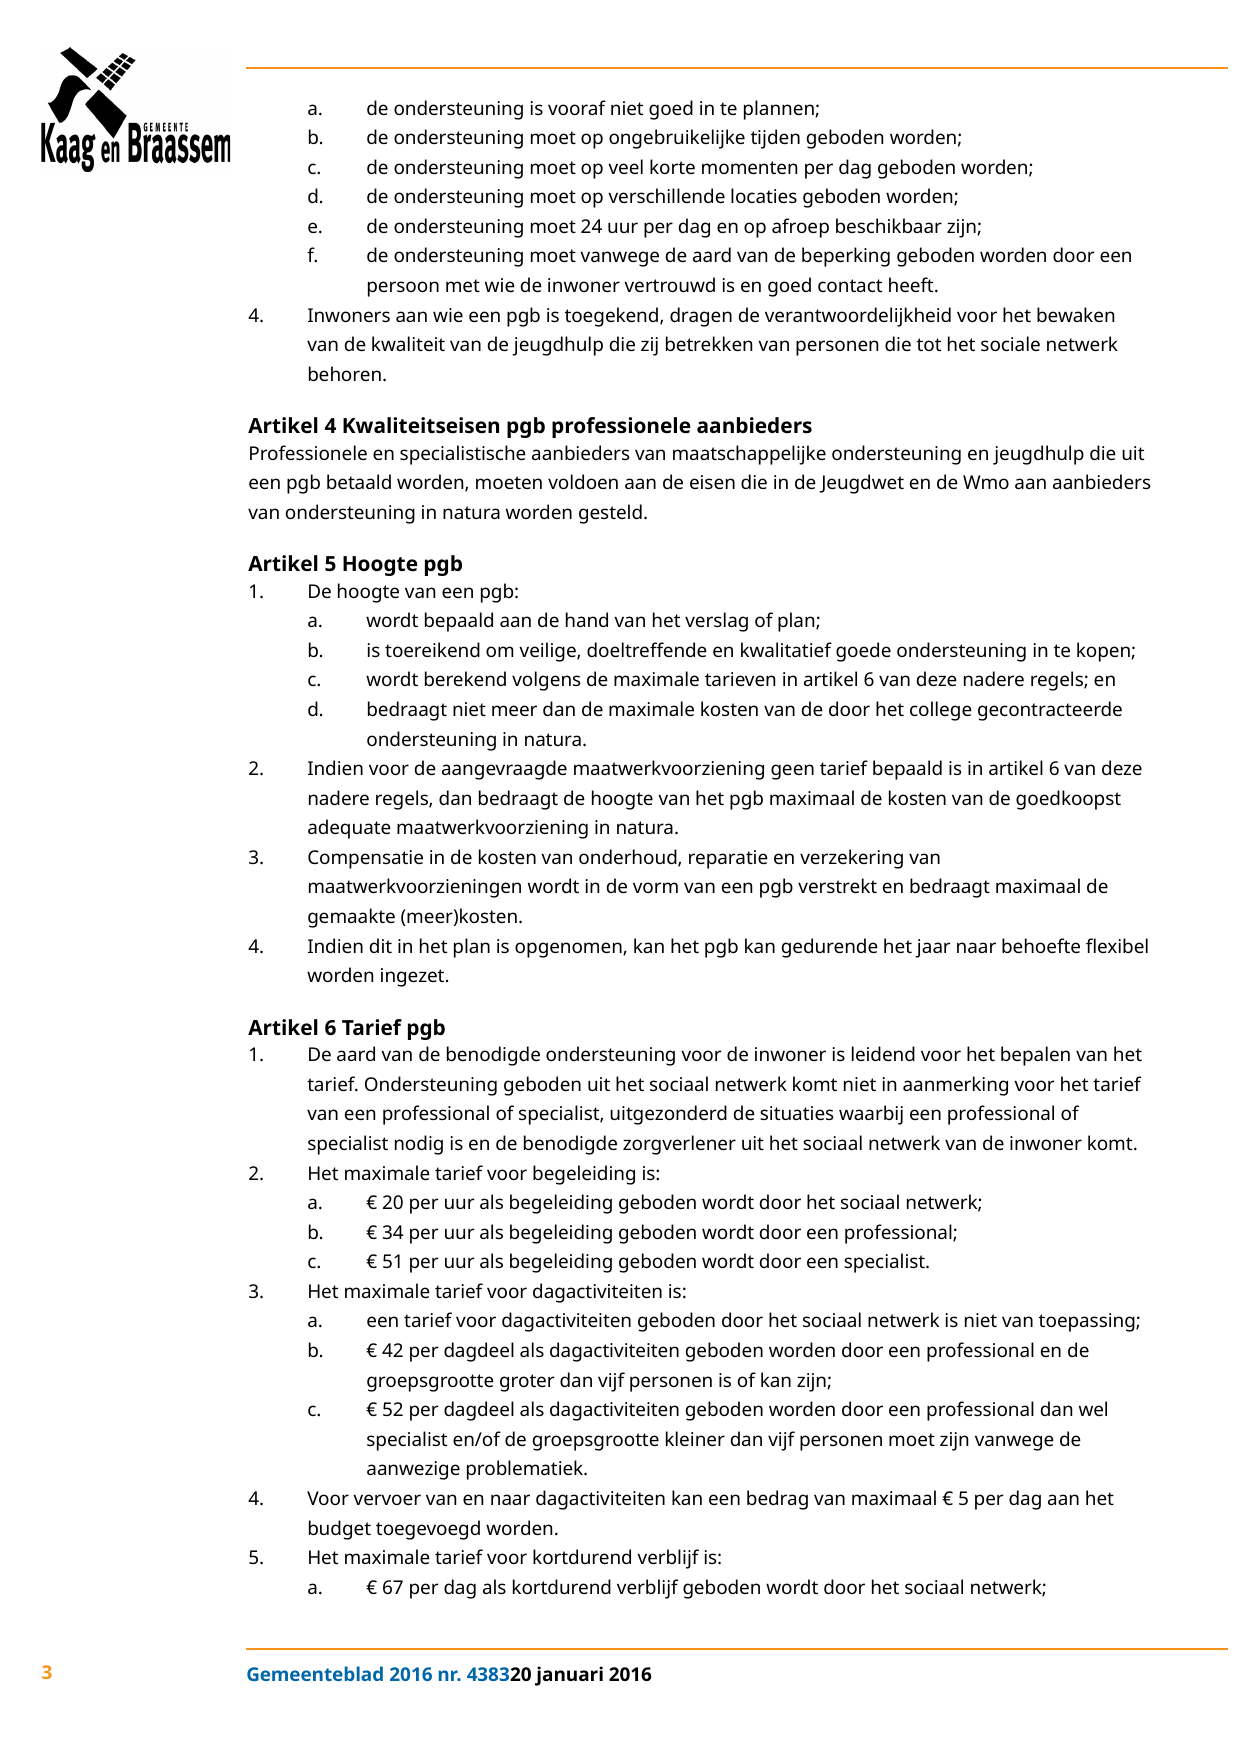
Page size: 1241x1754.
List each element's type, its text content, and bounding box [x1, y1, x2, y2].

list wordt berekend volgens de maximale tarieven in artikel 6 van deze nadere regels; en [307, 667, 1152, 692]
text Professionele en specialistische aanbieders van maatschappelijke ondersteuning en jeugdhulp die uit een pgb betaald worden, moeten voldoen aan de eisen die in de Jeugdwet en de Wmo aan aanbieders van ondersteuning in natura worden gesteld. [248, 440, 1152, 525]
list Het maximale tarief voor kortdurend verblijf is: [248, 1544, 1152, 1570]
list de ondersteuning moet op veel korte momenten per dag geboden worden; [307, 154, 1152, 180]
list Het maximale tarief voor begeleiding is: [248, 1160, 1152, 1185]
list € 67 per dag als kortdurend verblijf geboden wordt door het sociaal netwerk; [307, 1574, 1152, 1599]
list de ondersteuning moet op verschillende locaties geboden worden; [307, 183, 1152, 209]
list Het maximale tarief voor dagactiviteiten is: [248, 1278, 1152, 1304]
list De aard van de benodigde ondersteuning voor de inwoner is leidend voor het bepalen van het tarief. Ondersteuning geboden uit het sociaal netwerk komt niet in aanmerking voor het tarief van een professional of specialist, uitgezonderd de situaties waarbij een professional of specialist nodig is en de benodigde zorgverlener uit het sociaal netwerk van de inwoner komt. [248, 1041, 1152, 1156]
list is toereikend om veilige, doeltreffende en kwalitatief goede ondersteuning in te kopen; [307, 637, 1152, 663]
list De hoogte van een pgb: [248, 578, 1152, 604]
list Voor vervoer van en naar dagactiviteiten kan een bedrag van maximaal € 5 per dag aan het budget toegevoegd worden. [248, 1485, 1152, 1540]
list Indien voor de aangevraagde maatwerkvoorziening geen tarief bepaald is in artikel 6 van deze nadere regels, dan bedraagt de hoogte van het pgb maximaal de kosten van de goedkoopst adequate maatwerkvoorziening in natura. [248, 755, 1152, 840]
list € 51 per uur als begeleiding geboden wordt door een specialist. [307, 1248, 1152, 1274]
list Inwoners aan wie een pgb is toegekend, dragen de verantwoordelijkheid voor het bewaken van de kwaliteit van de jeugdhulp die zij betrekken van personen die tot het sociale netwerk behoren. [248, 302, 1152, 387]
text Artikel 6 Tarief pgb [248, 1013, 1152, 1041]
list € 34 per uur als begeleiding geboden wordt door een professional; [307, 1219, 1152, 1244]
list Indien dit in het plan is opgenomen, kan het pgb kan gedurende het jaar naar behoefte flexibel worden ingezet. [248, 933, 1152, 988]
list de ondersteuning moet 24 uur per dag en op afroep beschikbaar zijn; [307, 213, 1152, 239]
list € 42 per dagdeel als dagactiviteiten geboden worden door een professional en de groepsgrootte groter dan vijf personen is of kan zijn; [307, 1337, 1152, 1392]
list Compensatie in de kosten van onderhoud, reparatie en verzekering van maatwerkvoorzieningen wordt in de vorm van een pgb verstrekt en bedraagt maximaal de gemaakte (meer)kosten. [248, 844, 1152, 929]
picture [41, 47, 231, 172]
list een tarief voor dagactiviteiten geboden door het sociaal netwerk is niet van toepassing; [307, 1308, 1152, 1333]
text Artikel 5 Hoogte pgb [248, 549, 1152, 578]
list de ondersteuning moet op ongebruikelijke tijden geboden worden; [307, 124, 1152, 150]
list de ondersteuning is vooraf niet goed in te plannen; [307, 95, 1152, 121]
list € 20 per uur als begeleiding geboden wordt door het sociaal netwerk; [307, 1189, 1152, 1215]
list wordt bepaald aan de hand van het verslag of plan; [307, 607, 1152, 633]
list € 52 per dagdeel als dagactiviteiten geboden worden door een professional dan wel specialist en/of de groepsgrootte kleiner dan vijf personen moet zijn vanwege de aanwezige problematiek. [307, 1396, 1152, 1481]
text Artikel 4 Kwaliteitseisen pgb professionele aanbieders [248, 411, 1152, 440]
list de ondersteuning moet vanwege de aard van de beperking geboden worden door een persoon met wie de inwoner vertrouwd is en goed contact heeft. [307, 243, 1152, 298]
list bedraagt niet meer dan de maximale kosten van de door het college gecontracteerde ondersteuning in natura. [307, 696, 1152, 752]
